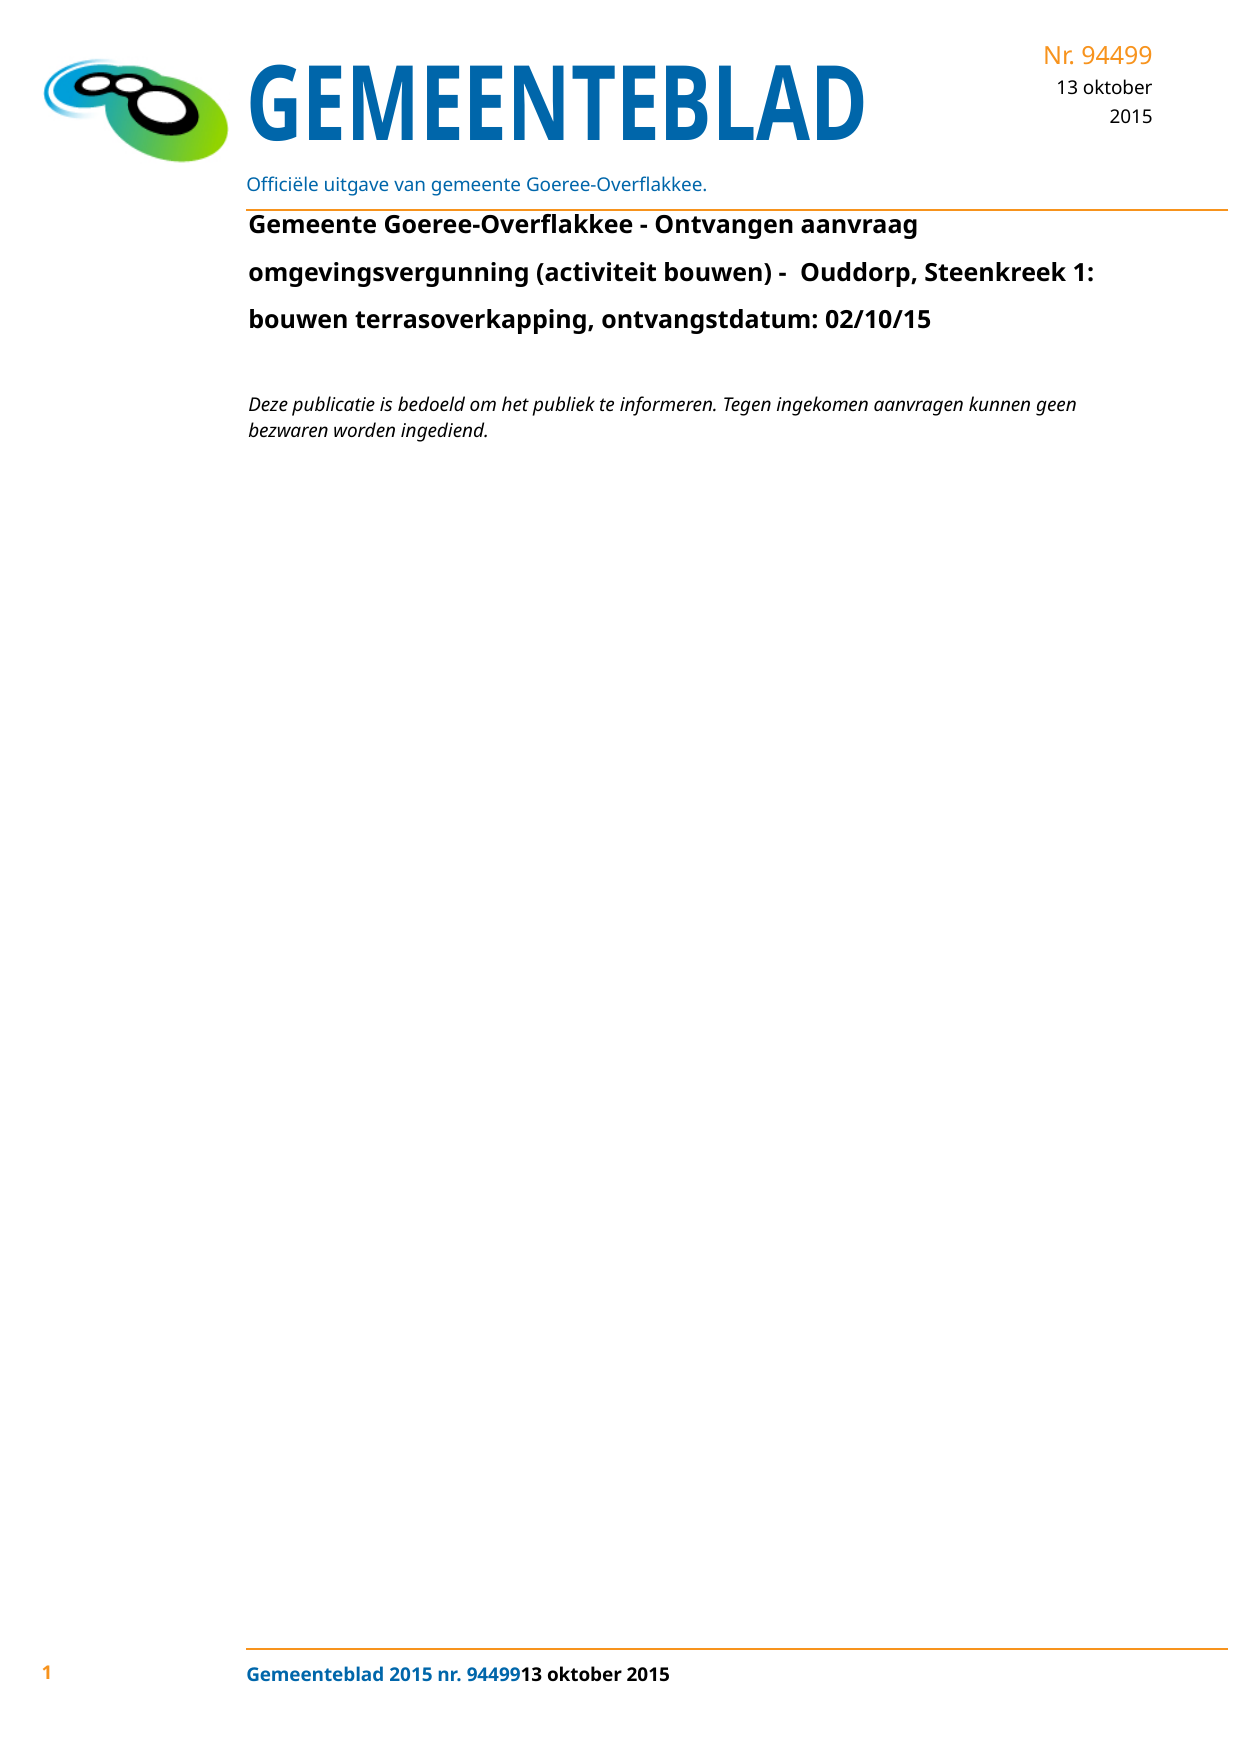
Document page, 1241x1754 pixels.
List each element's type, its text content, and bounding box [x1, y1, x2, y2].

text Deze publicatie is bedoeld om het publiek te informeren. Tegen ingekomen aanvragen kunnen geen bezwaren worden ingediend. [248, 391, 1152, 443]
picture [41, 47, 231, 172]
text Gemeente Goeree-Overflakkee - Ontvangen aanvraag omgevingsvergunning (activiteit bouwen) - Ouddorp, Steenkreek 1: bouwen terrasoverkapping, ontvangstdatum: 02/10/15 [248, 211, 1152, 336]
